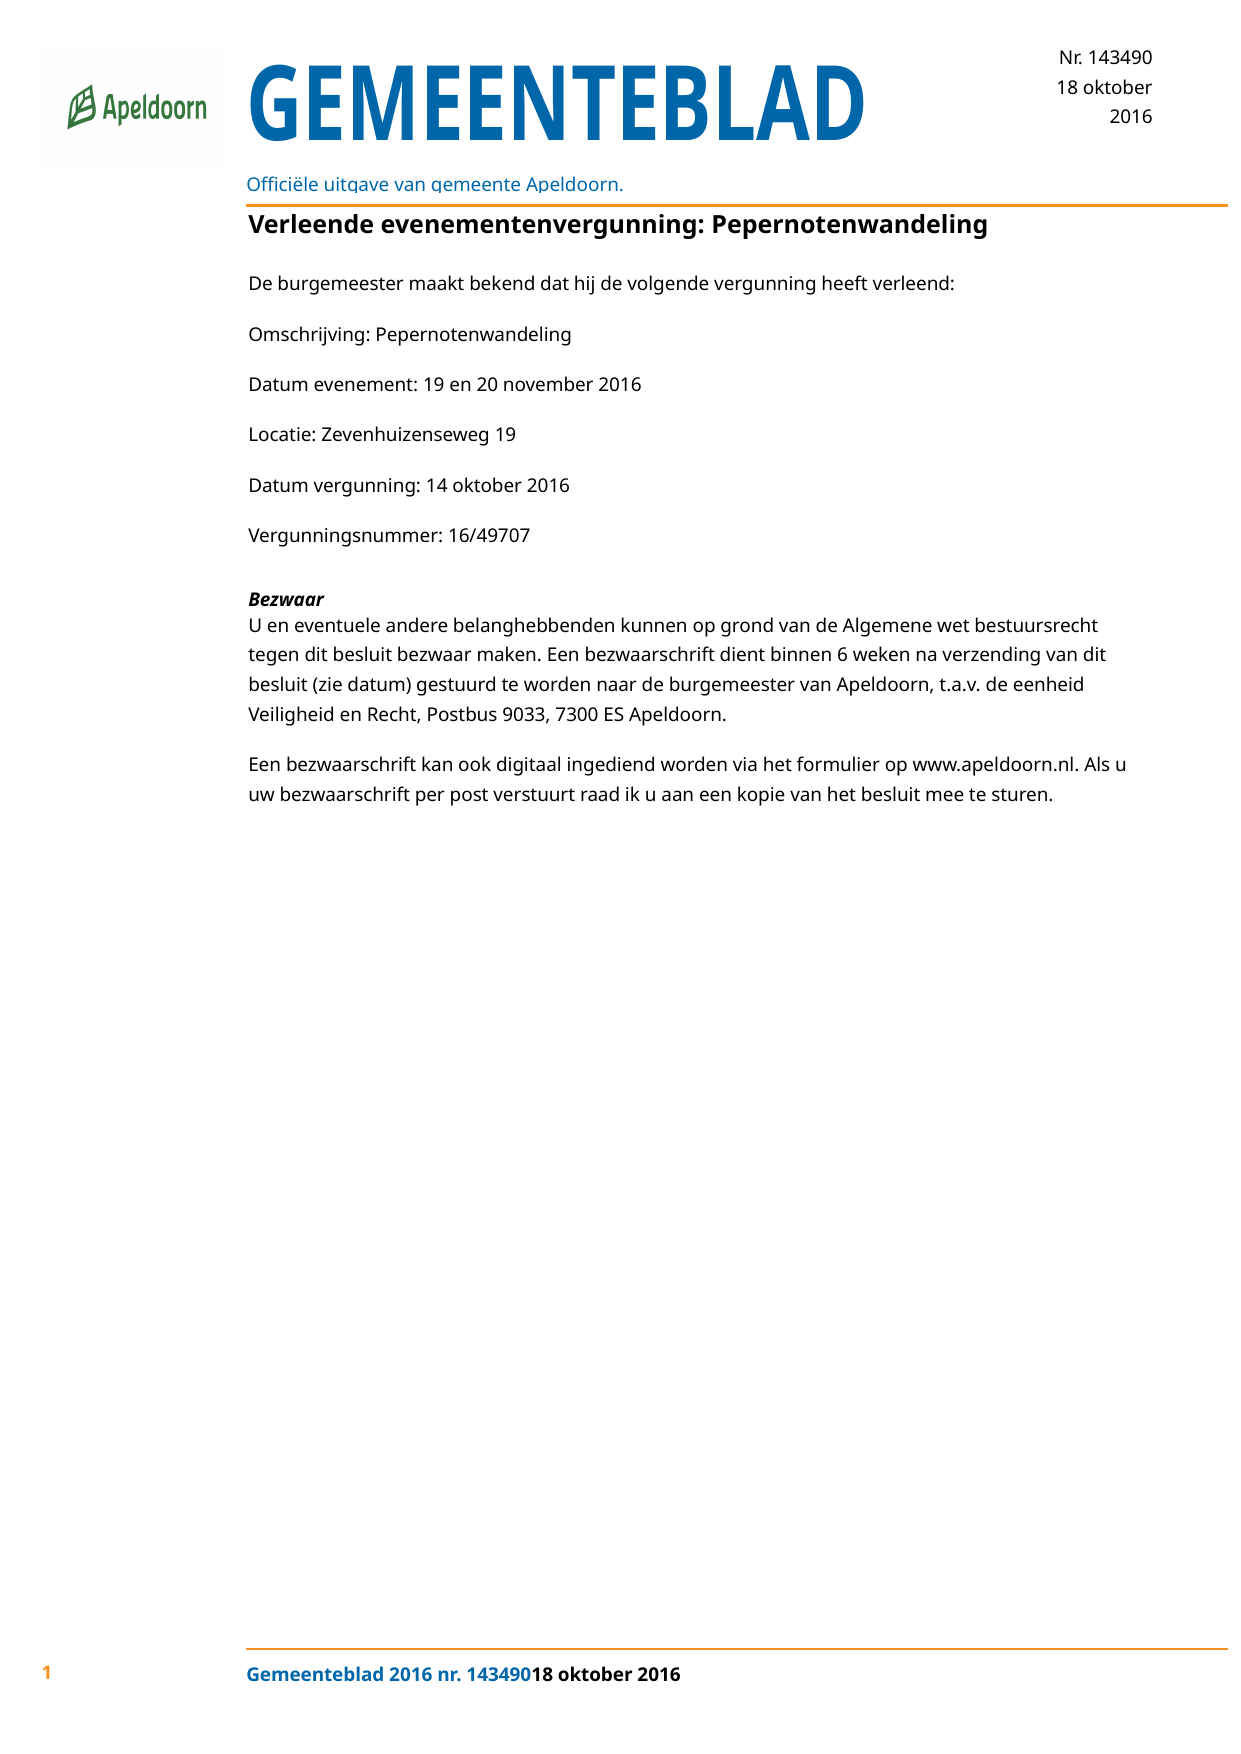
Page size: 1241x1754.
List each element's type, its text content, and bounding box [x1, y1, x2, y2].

text Datum vergunning: 14 oktober 2016 [248, 472, 1152, 498]
text Verleende evenementenvergunning: Pepernotenwandeling [248, 207, 1152, 241]
text Omschrijving: Pepernotenwandeling [248, 321, 1152, 346]
text Een bezwaarschrift kan ook digitaal ingediend worden via het formulier op www.apeldoorn.nl. Als u uw bezwaarschrift per post verstuurt raad ik u aan een kopie van het besluit mee te sturen. [248, 751, 1152, 807]
text Locatie: Zevenhuizenseweg 19 [248, 422, 1152, 447]
text U en eventuele andere belanghebbenden kunnen op grond van de Algemene wet bestuursrecht tegen dit besluit bezwaar maken. Een bezwaarschrift dient binnen 6 weken na verzending van dit besluit (zie datum) gestuurd te worden naar de burgemeester van Apeldoorn, t.a.v. de eenheid Veiligheid en Recht, Postbus 9033, 7300 ES Apeldoorn. [248, 612, 1152, 727]
text De burgemeester maakt bekend dat hij de volgende vergunning heeft verleend: [248, 270, 1152, 296]
picture [41, 47, 231, 172]
text Datum evenement: 19 en 20 november 2016 [248, 371, 1152, 397]
text Bezwaar [248, 586, 1152, 612]
text Vergunningsnummer: 16/49707 [248, 522, 1152, 548]
